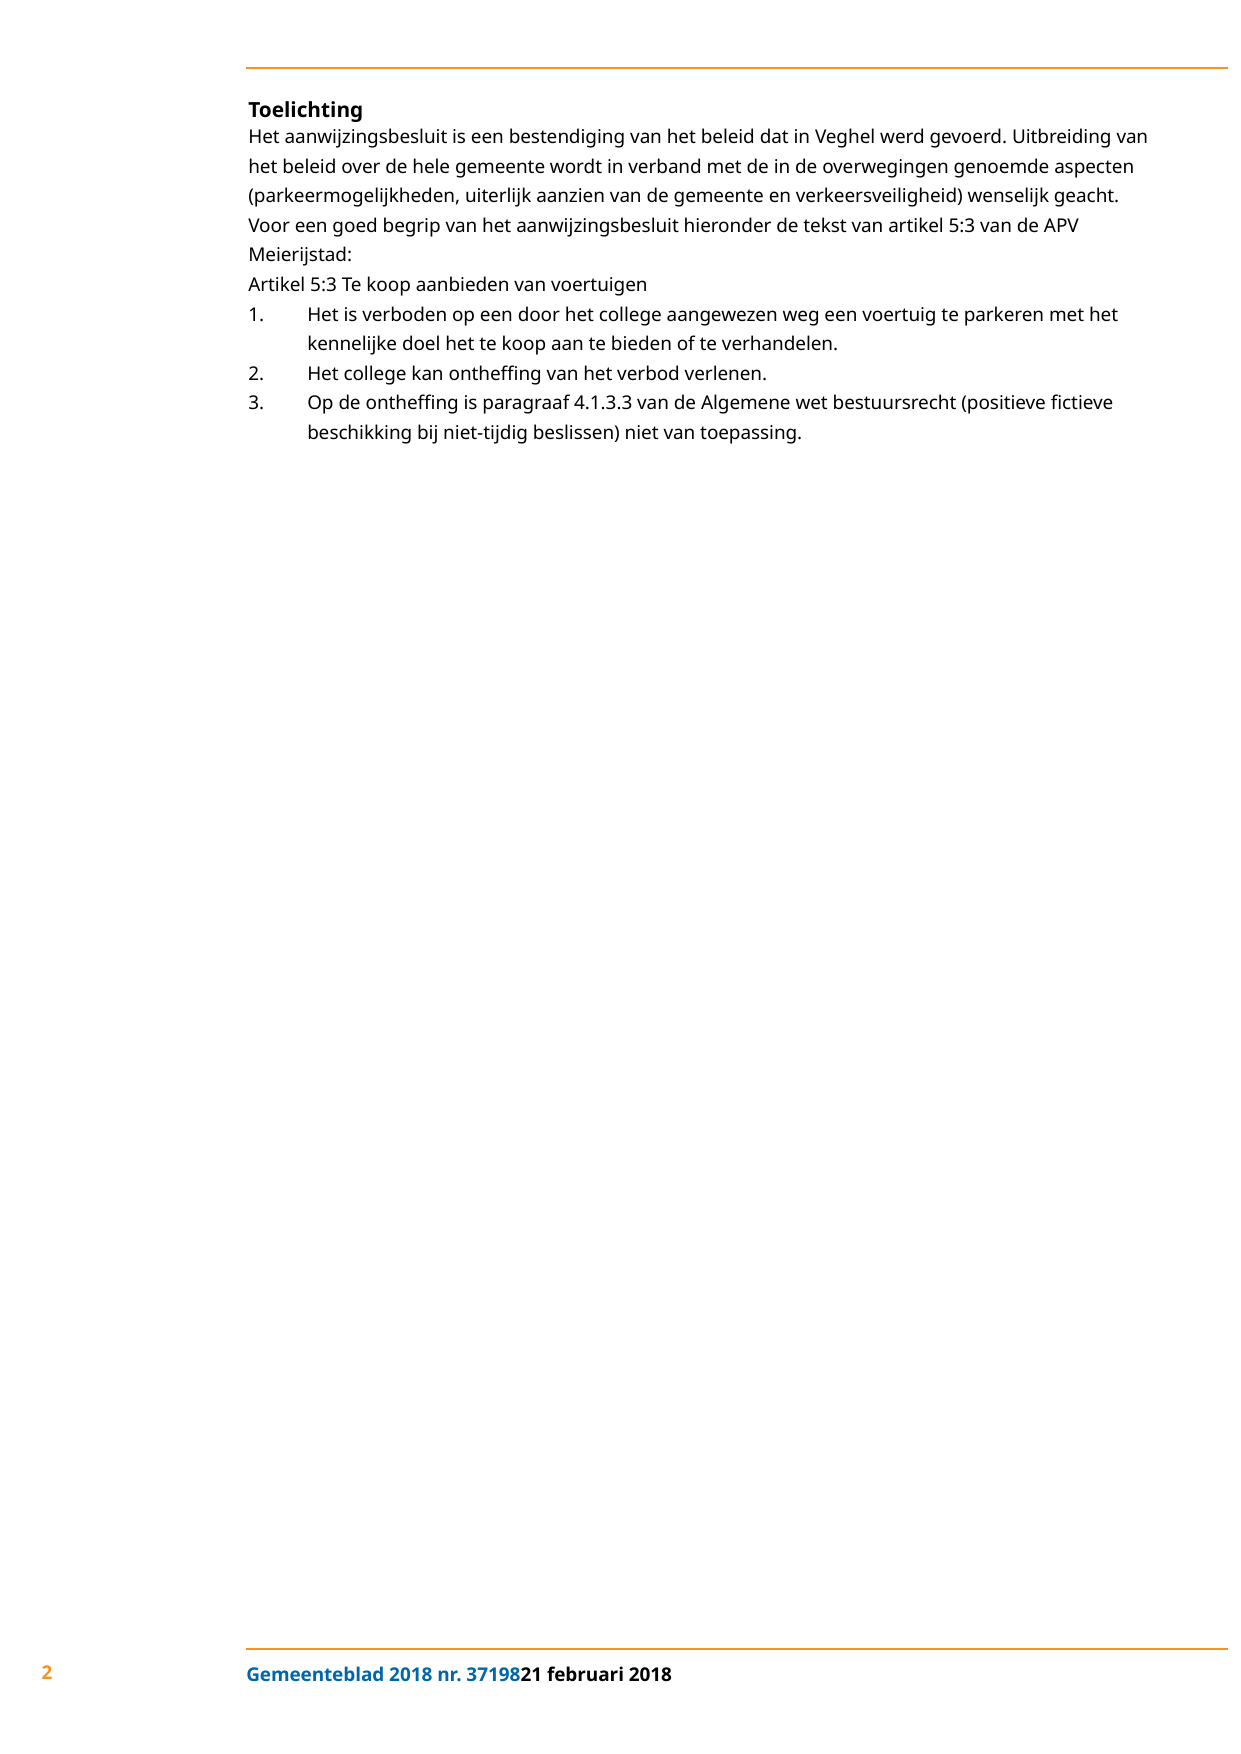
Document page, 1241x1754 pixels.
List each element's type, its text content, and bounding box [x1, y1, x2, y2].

text Artikel 5:3 Te koop aanbieden van voertuigen [248, 271, 1152, 297]
list Op de ontheffing is paragraaf 4.1.3.3 van de Algemene wet bestuursrecht (positieve fictieve beschikking bij niet-tijdig beslissen) niet van toepassing. [248, 389, 1152, 445]
text Het aanwijzingsbesluit is een bestendiging van het beleid dat in Veghel werd gevoerd. Uitbreiding van het beleid over de hele gemeente wordt in verband met de in de overwegingen genoemde aspecten (parkeermogelijkheden, uiterlijk aanzien van de gemeente en verkeersveiligheid) wenselijk geacht. [248, 123, 1152, 208]
list Het is verboden op een door het college aangewezen weg een voertuig te parkeren met het kennelijke doel het te koop aan te bieden of te verhandelen. [248, 301, 1152, 356]
text Voor een goed begrip van het aanwijzingsbesluit hieronder de tekst van artikel 5:3 van de APV Meierijstad: [248, 212, 1152, 267]
text Toelichting [248, 95, 1152, 123]
picture [41, 47, 231, 172]
list Het college kan ontheffing van het verbod verlenen. [248, 360, 1152, 386]
